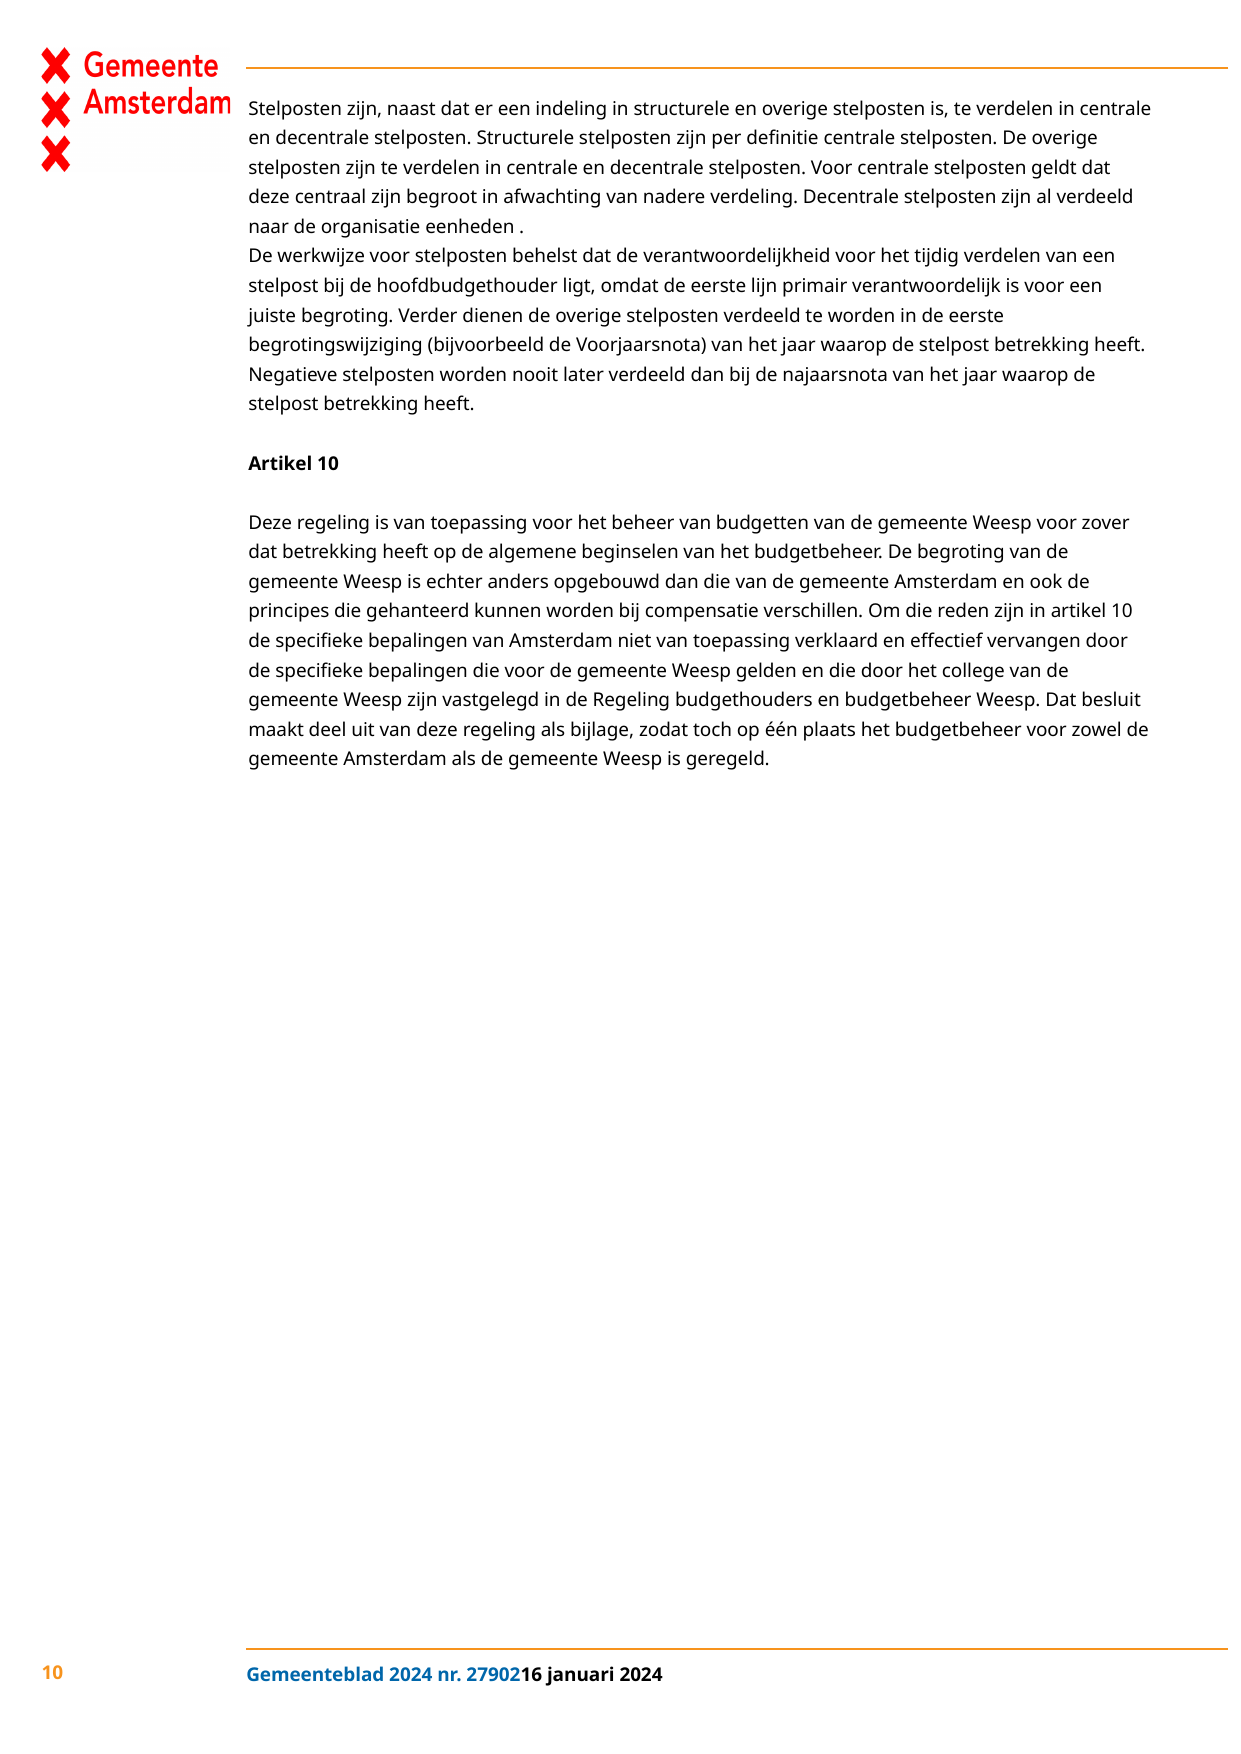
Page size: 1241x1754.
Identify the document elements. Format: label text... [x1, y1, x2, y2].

text Artikel 10 [248, 450, 1152, 476]
text Negatieve stelposten worden nooit later verdeeld dan bij de najaarsnota van het jaar waarop de stelpost betrekking heeft. [248, 361, 1152, 416]
text Deze regeling is van toepassing voor het beheer van budgetten van de gemeente Weesp voor zover dat betrekking heeft op de algemene beginselen van het budgetbeheer. De begroting van de gemeente Weesp is echter anders opgebouwd dan die van de gemeente Amsterdam en ook de principes die gehanteerd kunnen worden bij compensatie verschillen. Om die reden zijn in artikel 10 de specifieke bepalingen van Amsterdam niet van toepassing verklaard en effectief vervangen door de specifieke bepalingen die voor de gemeente Weesp gelden en die door het college van de gemeente Weesp zijn vastgelegd in de Regeling budgethouders en budgetbeheer Weesp. Dat besluit maakt deel uit van deze regeling als bijlage, zodat toch op één plaats het budgetbeheer voor zowel de gemeente Amsterdam als de gemeente Weesp is geregeld. [248, 509, 1152, 771]
text De werkwijze voor stelposten behelst dat de verantwoordelijkheid voor het tijdig verdelen van een stelpost bij de hoofdbudgethouder ligt, omdat de eerste lijn primair verantwoordelijk is voor een juiste begroting. Verder dienen de overige stelposten verdeeld te worden in de eerste begrotingswijziging (bijvoorbeeld de Voorjaarsnota) van het jaar waarop de stelpost betrekking heeft. [248, 243, 1152, 357]
picture [41, 47, 231, 172]
text Stelposten zijn, naast dat er een indeling in structurele en overige stelposten is, te verdelen in centrale en decentrale stelposten. Structurele stelposten zijn per definitie centrale stelposten. De overige stelposten zijn te verdelen in centrale en decentrale stelposten. Voor centrale stelposten geldt dat deze centraal zijn begroot in afwachting van nadere verdeling. Decentrale stelposten zijn al verdeeld naar de organisatie eenheden . [248, 95, 1152, 239]
